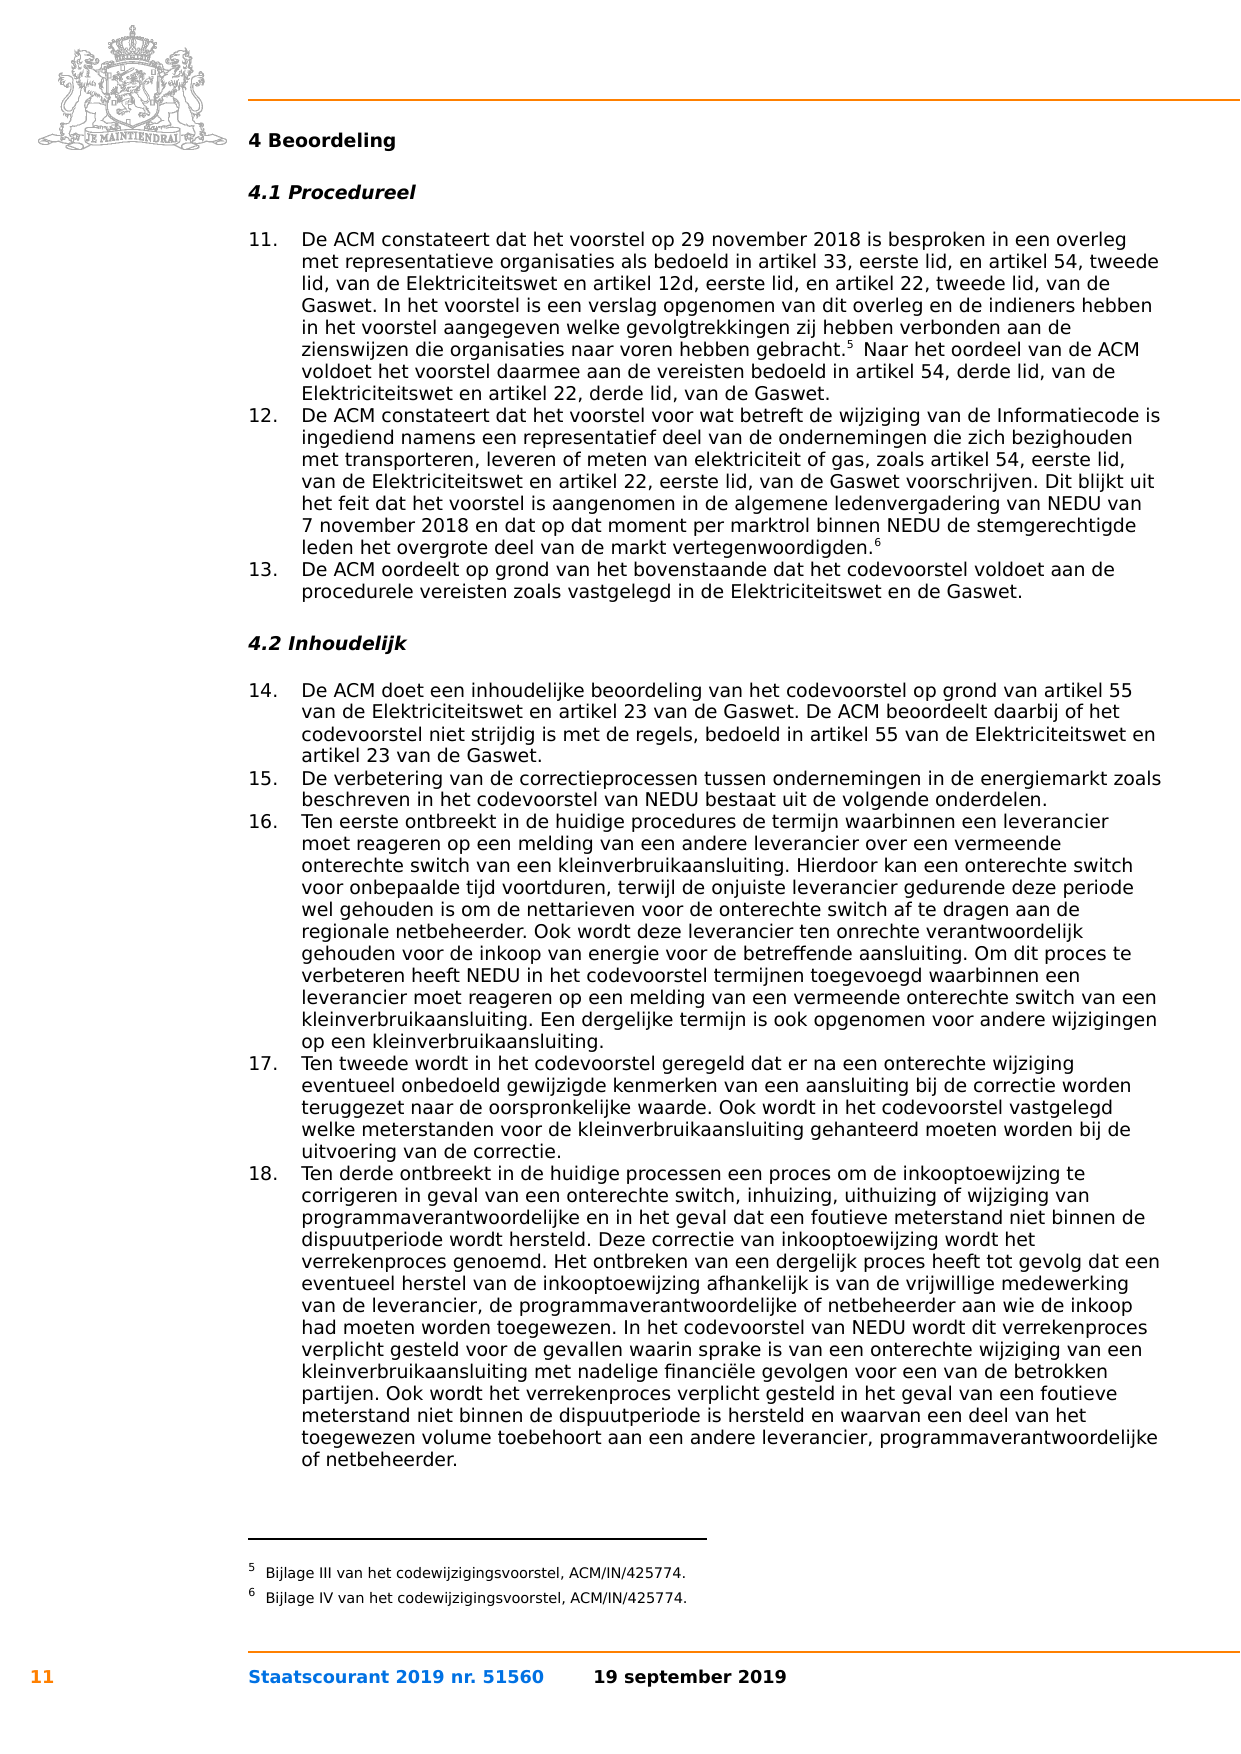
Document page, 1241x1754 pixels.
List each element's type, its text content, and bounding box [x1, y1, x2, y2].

picture [38, 25, 227, 150]
text 13. De ACM oordeelt op grond van het bovenstaande dat het codevoorstel voldoet aan de procedurele vereisten zoals vastgelegd in de Elektriciteitswet en de Gaswet. [248, 558, 1163, 602]
text Bijlage III van het codewijzigingsvoorstel, ACM/IN/425774. [248, 1561, 1163, 1583]
text Bijlage IV van het codewijzigingsvoorstel, ACM/IN/425774. [248, 1586, 1163, 1608]
text 18. Ten derde ontbreekt in de huidige processen een proces om de inkooptoewijzing te corrigeren in geval van een onterechte switch, inhuizing, uithuizing of wijziging van programmaverantwoordelijke en in het geval dat een foutieve meterstand niet binnen de dispuutperiode wordt hersteld. Deze correctie van inkooptoewijzing wordt het verrekenproces genoemd. Het ontbreken van een dergelijk proces heeft tot gevolg dat een eventueel herstel van de inkooptoewijzing afhankelijk is van de vrijwillige medewerking van de leverancier, de programmaverantwoordelijke of netbeheerder aan wie de inkoop had moeten worden toegewezen. In het codevoorstel van NEDU wordt dit verrekenproces verplicht gesteld voor de gevallen waarin sprake is van een onterechte wijziging van een kleinverbruikaansluiting met nadelige financiële gevolgen voor een van de betrokken partijen. Ook wordt het verrekenproces verplicht gesteld in het geval van een foutieve meterstand niet binnen de dispuutperiode is hersteld en waarvan een deel van het toegewezen volume toebehoort aan een andere leverancier, programmaverantwoordelijke of netbeheerder. [248, 1163, 1163, 1471]
subtitle 4.1 Procedureel [248, 182, 1163, 204]
text 17. Ten tweede wordt in het codevoorstel geregeld dat er na een onterechte wijziging eventueel onbedoeld gewijzigde kenmerken van een aansluiting bij de correctie worden teruggezet naar de oorspronkelijke waarde. Ook wordt in het codevoorstel vastgelegd welke meterstanden voor de kleinverbruikaansluiting gehanteerd moeten worden bij de uitvoering van de correctie. [248, 1053, 1163, 1163]
text 14. De ACM doet een inhoudelijke beoordeling van het codevoorstel op grond van artikel 55 van de Elektriciteitswet en artikel 23 van de Gaswet. De ACM beoordeelt daarbij of het codevoorstel niet strijdig is met de regels, bedoeld in artikel 55 van de Elektriciteitswet en artikel 23 van de Gaswet. [248, 679, 1163, 767]
text 16. Ten eerste ontbreekt in de huidige procedures de termijn waarbinnen een leverancier moet reageren op een melding van een andere leverancier over een vermeende onterechte switch van een kleinverbruikaansluiting. Hierdoor kan een onterechte switch voor onbepaalde tijd voortduren, terwijl de onjuiste leverancier gedurende deze periode wel gehouden is om de nettarieven voor de onterechte switch af te dragen aan de regionale netbeheerder. Ook wordt deze leverancier ten onrechte verantwoordelijk gehouden voor de inkoop van energie voor de betreffende aansluiting. Om dit proces te verbeteren heeft NEDU in het codevoorstel termijnen toegevoegd waarbinnen een leverancier moet reageren op een melding van een vermeende onterechte switch van een kleinverbruikaansluiting. Een dergelijke termijn is ook opgenomen voor andere wijzigingen op een kleinverbruikaansluiting. [248, 811, 1163, 1053]
text 15. De verbetering van de correctieprocessen tussen ondernemingen in de energiemarkt zoals beschreven in het codevoorstel van NEDU bestaat uit de volgende onderdelen. [248, 767, 1163, 811]
subtitle 4 Beoordeling [248, 130, 1163, 152]
subtitle 4.2 Inhoudelijk [248, 632, 1163, 654]
text 11. De ACM constateert dat het voorstel op 29 november 2018 is besproken in een overleg met representatieve organisaties als bedoeld in artikel 33, eerste lid, en artikel 54, tweede lid, van de Elektriciteitswet en artikel 12d, eerste lid, en artikel 22, tweede lid, van de Gaswet. In het voorstel is een verslag opgenomen van dit overleg en de indieners hebben in het voorstel aangegeven welke gevolgtrekkingen zij hebben verbonden aan de zienswijzen die organisaties naar voren hebben gebracht. Naar het oordeel van de ACM voldoet het voorstel daarmee aan de vereisten bedoeld in artikel 54, derde lid, van de Elektriciteitswet en artikel 22, derde lid, van de Gaswet. [248, 229, 1163, 405]
text 12. De ACM constateert dat het voorstel voor wat betreft de wijziging van de Informatiecode is ingediend namens een representatief deel van de ondernemingen die zich bezighouden met transporteren, leveren of meten van elektriciteit of gas, zoals artikel 54, eerste lid, van de Elektriciteitswet en artikel 22, eerste lid, van de Gaswet voorschrijven. Dit blijkt uit het feit dat het voorstel is aangenomen in de algemene ledenvergadering van NEDU van 7 november 2018 en dat op dat moment per marktrol binnen NEDU de stemgerechtigde leden het overgrote deel van de markt vertegenwoordigden. [248, 405, 1163, 558]
